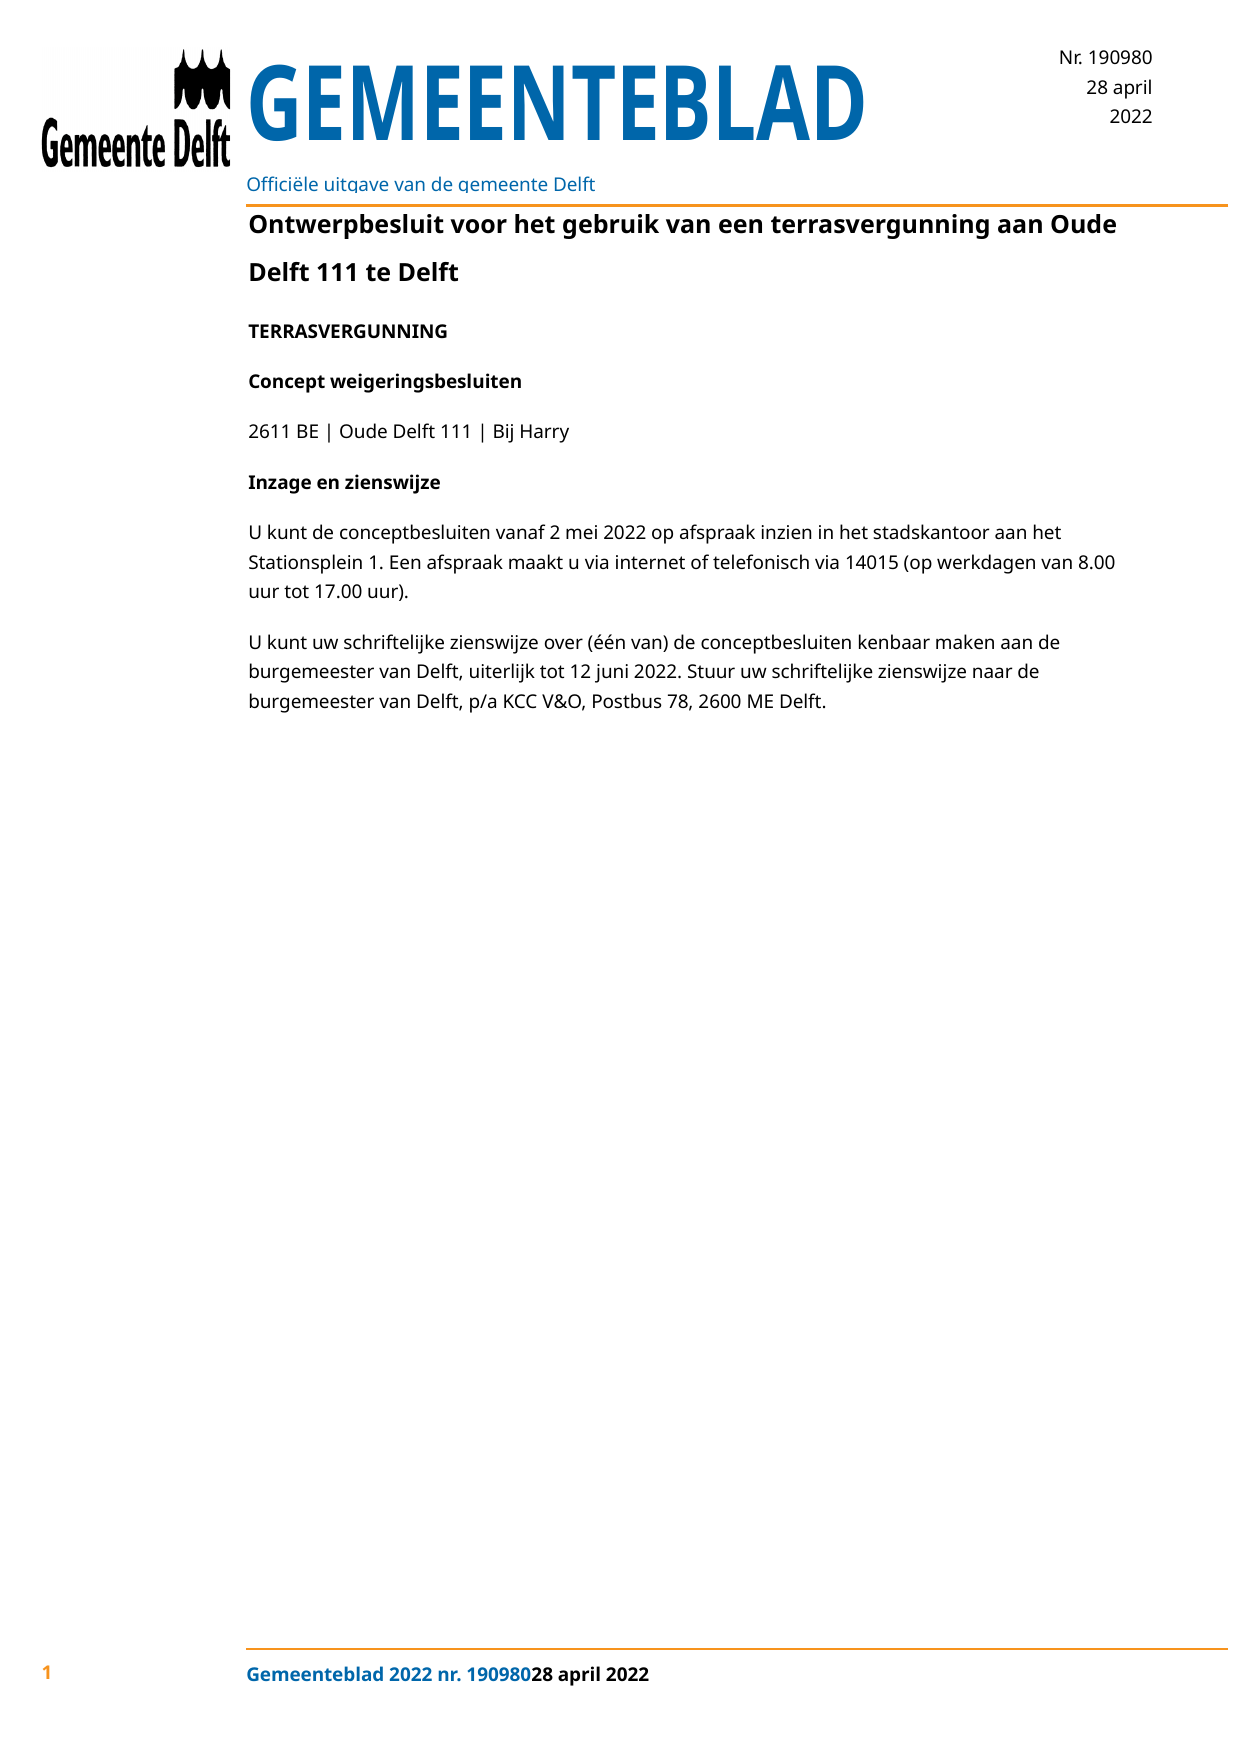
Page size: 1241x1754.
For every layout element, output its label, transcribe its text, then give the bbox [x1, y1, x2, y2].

text Inzage en zienswijze [248, 469, 1152, 495]
text Ontwerpbesluit voor het gebruik van een terrasvergunning aan Oude Delft 111 te Delft [248, 207, 1152, 288]
text U kunt uw schriftelijke zienswijze over (één van) de conceptbesluiten kenbaar maken aan de burgemeester van Delft, uiterlijk tot 12 juni 2022. Stuur uw schriftelijke zienswijze naar de burgemeester van Delft, p/a KCC V&O, Postbus 78, 2600 ME Delft. [248, 629, 1152, 714]
picture [41, 47, 231, 172]
text 2611 BE | Oude Delft 111 | Bij Harry [248, 419, 1152, 444]
text Concept weigeringsbesluiten [248, 368, 1152, 394]
text TERRASVERGUNNING [248, 318, 1152, 344]
text U kunt de conceptbesluiten vanaf 2 mei 2022 op afspraak inzien in het stadskantoor aan het Stationsplein 1. Een afspraak maakt u via internet of telefonisch via 14015 (op werkdagen van 8.00 uur tot 17.00 uur). [248, 519, 1152, 604]
